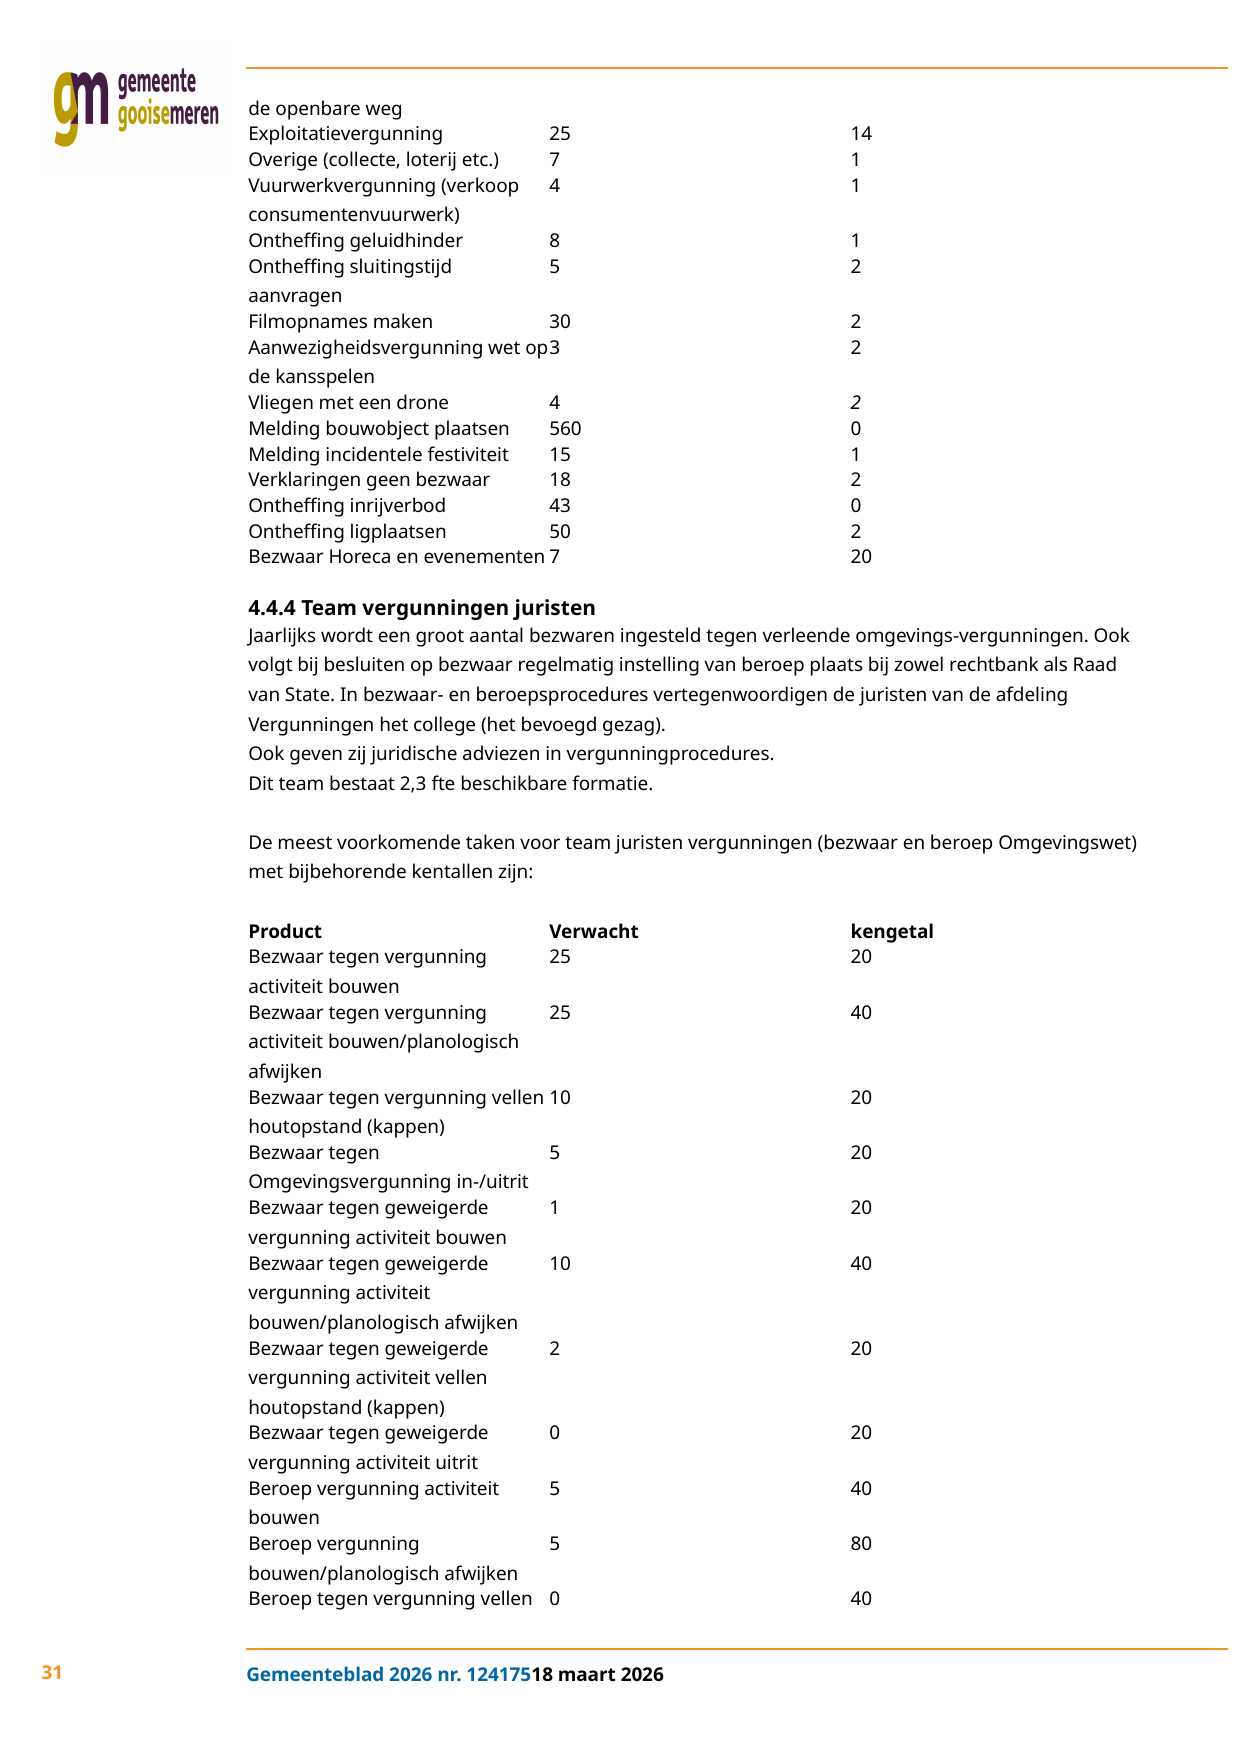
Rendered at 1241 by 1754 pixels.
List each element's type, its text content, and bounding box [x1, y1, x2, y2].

table_cell 5 [549, 1139, 850, 1194]
table_cell Bezwaar tegen vergunning vellen houtopstand (kappen) [248, 1084, 549, 1139]
table_cell 25 [549, 121, 850, 146]
table_cell 1 [850, 172, 1152, 227]
table_cell Beroep vergunning activiteit bouwen [248, 1475, 549, 1530]
table_header kengetal [850, 918, 1152, 944]
table_cell [549, 95, 850, 121]
table_cell 50 [549, 518, 850, 544]
table_cell Bezwaar Horeca en evenementen [248, 544, 549, 569]
table_cell 20 [850, 1335, 1152, 1419]
table_cell Beroep vergunning bouwen/planologisch afwijken [248, 1530, 549, 1586]
text Ook geven zij juridische adviezen in vergunningprocedures. [248, 740, 1152, 766]
table_cell 25 [549, 944, 850, 999]
table_cell 1 [850, 227, 1152, 253]
table_cell Bezwaar tegen vergunning activiteit bouwen [248, 944, 549, 999]
table_cell 3 [549, 334, 850, 389]
table_cell 20 [850, 1139, 1152, 1194]
table_cell Ontheffing geluidhinder [248, 227, 549, 253]
table_cell de openbare weg [248, 95, 549, 121]
table_cell 25 [549, 999, 850, 1084]
table_cell 5 [549, 1530, 850, 1586]
table_cell Bezwaar tegen geweigerde vergunning activiteit uitrit [248, 1420, 549, 1475]
table_cell Bezwaar tegen Omgevingsvergunning in-/uitrit [248, 1139, 549, 1194]
table_cell Beroep tegen vergunning vellen [248, 1586, 549, 1611]
table_header Product [248, 918, 549, 944]
table_cell Ontheffing ligplaatsen [248, 518, 549, 544]
table_cell 0 [549, 1420, 850, 1475]
table_cell 5 [549, 1475, 850, 1530]
table_cell 20 [850, 1420, 1152, 1475]
table_cell Filmopnames maken [248, 308, 549, 334]
table_cell 43 [549, 492, 850, 518]
table_cell 1 [549, 1195, 850, 1250]
table_cell Vuurwerkvergunning (verkoop consumentenvuurwerk) [248, 172, 549, 227]
table_cell Ontheffing sluitingstijd aanvragen [248, 253, 549, 308]
table_cell 560 [549, 415, 850, 441]
table_cell 40 [850, 1475, 1152, 1530]
table_cell 2 [850, 334, 1152, 389]
table_cell 4 [549, 389, 850, 415]
table_cell Vliegen met een drone [248, 389, 549, 415]
table_cell Melding bouwobject plaatsen [248, 415, 549, 441]
table_cell Verklaringen geen bezwaar [248, 467, 549, 492]
table_cell 1 [850, 146, 1152, 172]
table_cell 2 [850, 253, 1152, 308]
table_cell 20 [850, 944, 1152, 999]
table_cell 2 [850, 467, 1152, 492]
table_cell 2 [850, 518, 1152, 544]
table_cell 0 [549, 1586, 850, 1611]
table_cell 20 [850, 1195, 1152, 1250]
table_cell 40 [850, 1586, 1152, 1611]
table_cell 1 [850, 441, 1152, 467]
text De meest voorkomende taken voor team juristen vergunningen (bezwaar en beroep Omgevingswet) met bijbehorende kentallen zijn: [248, 829, 1152, 884]
table_cell 5 [549, 253, 850, 308]
table_cell Bezwaar tegen vergunning activiteit bouwen/planologisch afwijken [248, 999, 549, 1084]
table_cell 2 [850, 389, 1152, 415]
text Dit team bestaat 2,3 fte beschikbare formatie. [248, 770, 1152, 796]
picture [41, 47, 231, 172]
table_cell Ontheffing inrijverbod [248, 492, 549, 518]
table_cell 18 [549, 467, 850, 492]
table_cell Exploitatievergunning [248, 121, 549, 146]
table_cell 2 [850, 308, 1152, 334]
table_cell 0 [850, 415, 1152, 441]
table_cell 10 [549, 1084, 850, 1139]
table_cell 40 [850, 1250, 1152, 1335]
table_cell 20 [850, 1084, 1152, 1139]
table_cell Overige (collecte, loterij etc.) [248, 146, 549, 172]
text Jaarlijks wordt een groot aantal bezwaren ingesteld tegen verleende omgevings-vergunningen. Ook volgt bij besluiten op bezwaar regelmatig instelling van beroep plaats bij zowel rechtbank als Raad van State. In bezwaar- en beroepsprocedures vertegenwoordigen de juristen van de afdeling Vergunningen het college (het bevoegd gezag). [248, 622, 1152, 736]
table_cell 2 [549, 1335, 850, 1419]
table_cell Bezwaar tegen geweigerde vergunning activiteit bouwen/planologisch afwijken [248, 1250, 549, 1335]
text 4.4.4 Team vergunningen juristen [248, 593, 1152, 622]
table_cell 20 [850, 544, 1152, 569]
table_cell Aanwezigheidsvergunning wet op de kansspelen [248, 334, 549, 389]
table_header Verwacht [549, 918, 850, 944]
table_cell [850, 95, 1152, 121]
table_cell 8 [549, 227, 850, 253]
table_cell 10 [549, 1250, 850, 1335]
table_cell Bezwaar tegen geweigerde vergunning activiteit bouwen [248, 1195, 549, 1250]
table_cell 80 [850, 1530, 1152, 1586]
table_cell 30 [549, 308, 850, 334]
table_cell 4 [549, 172, 850, 227]
table_cell 0 [850, 492, 1152, 518]
table_cell 7 [549, 544, 850, 569]
table_cell 15 [549, 441, 850, 467]
table_cell 14 [850, 121, 1152, 146]
table_cell Bezwaar tegen geweigerde vergunning activiteit vellen houtopstand (kappen) [248, 1335, 549, 1419]
table_cell 40 [850, 999, 1152, 1084]
table_cell 7 [549, 146, 850, 172]
table_cell Melding incidentele festiviteit [248, 441, 549, 467]
